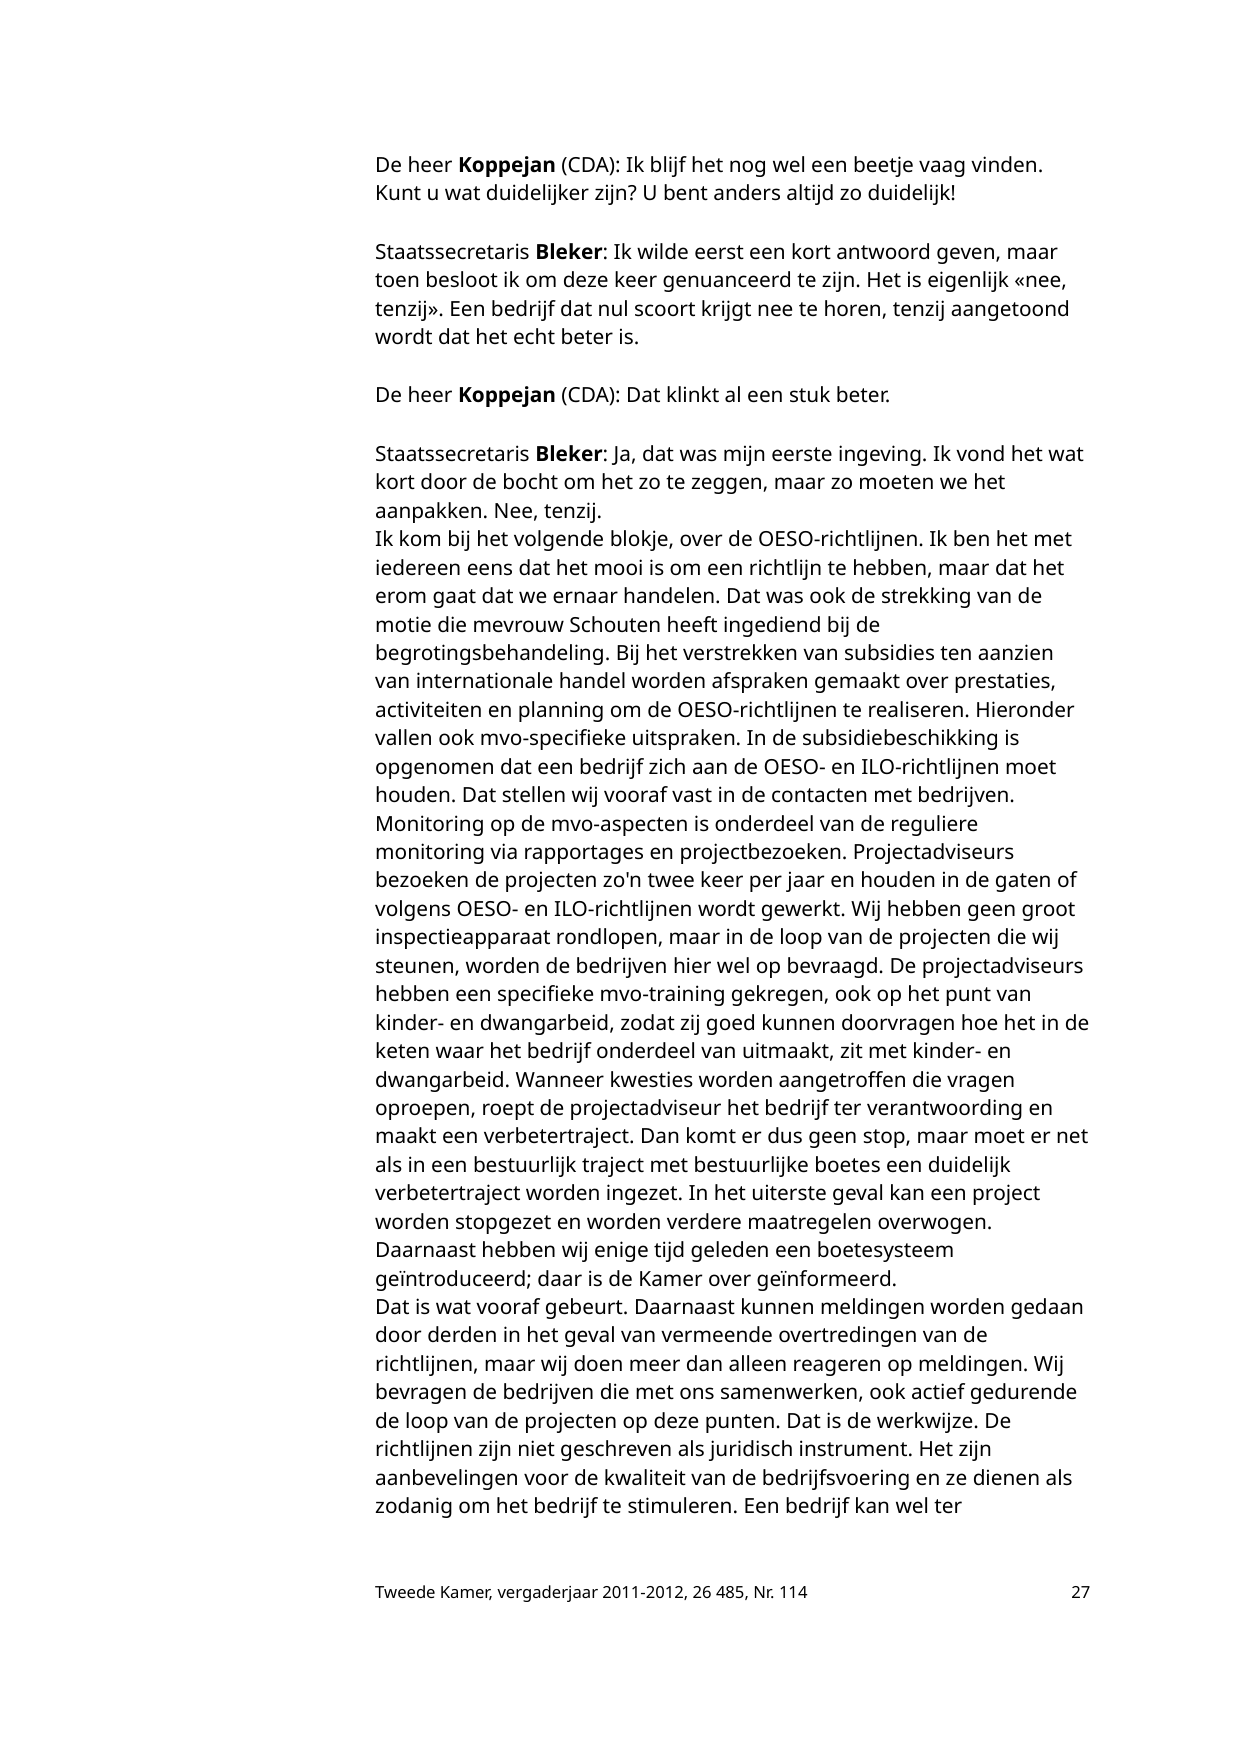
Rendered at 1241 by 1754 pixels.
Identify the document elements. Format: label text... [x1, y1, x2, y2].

text Ik kom bij het volgende blokje, over de OESO-richtlijnen. Ik ben het met iedereen eens dat het mooi is om een richtlijn te hebben, maar dat het erom gaat dat we ernaar handelen. Dat was ook de strekking van de motie die mevrouw Schouten heeft ingediend bij de begrotingsbehandeling. Bij het verstrekken van subsidies ten aanzien van internationale handel worden afspraken gemaakt over prestaties, activiteiten en planning om de OESO-richtlijnen te realiseren. Hieronder vallen ook mvo-specifieke uitspraken. In de subsidiebeschikking is opgenomen dat een bedrijf zich aan de OESO- en ILO-richtlijnen moet houden. Dat stellen wij vooraf vast in de contacten met bedrijven. Monitoring op de mvo-aspecten is onderdeel van de reguliere monitoring via rapportages en projectbezoeken. Projectadviseurs bezoeken de projecten zo'n twee keer per jaar en houden in de gaten of volgens OESO- en ILO-richtlijnen wordt gewerkt. Wij hebben geen groot inspectieapparaat rondlopen, maar in de loop van de projecten die wij steunen, worden de bedrijven hier wel op bevraagd. De projectadviseurs hebben een specifieke mvo-training gekregen, ook op het punt van kinder- en dwangarbeid, zodat zij goed kunnen doorvragen hoe het in de keten waar het bedrijf onderdeel van uitmaakt, zit met kinder- en dwangarbeid. Wanneer kwesties worden aangetroffen die vragen oproepen, roept de projectadviseur het bedrijf ter verantwoording en maakt een verbetertraject. Dan komt er dus geen stop, maar moet er net als in een bestuurlijk traject met bestuurlijke boetes een duidelijk verbetertraject worden ingezet. In het uiterste geval kan een project worden stopgezet en worden verdere maatregelen overwogen. Daarnaast hebben wij enige tijd geleden een boetesysteem geïntroduceerd; daar is de Kamer over geïnformeerd. [375, 524, 1090, 1292]
text Dat is wat vooraf gebeurt. Daarnaast kunnen meldingen worden gedaan door derden in het geval van vermeende overtredingen van de richtlijnen, maar wij doen meer dan alleen reageren op meldingen. Wij bevragen de bedrijven die met ons samenwerken, ook actief gedurende de loop van de projecten op deze punten. Dat is de werkwijze. De richtlijnen zijn niet geschreven als juridisch instrument. Het zijn aanbevelingen voor de kwaliteit van de bedrijfsvoering en ze dienen als zodanig om het bedrijf te stimuleren. Een bedrijf kan wel ter [375, 1292, 1090, 1520]
text Staatssecretaris Bleker: Ik wilde eerst een kort antwoord geven, maar toen besloot ik om deze keer genuanceerd te zijn. Het is eigenlijk «nee, tenzij». Een bedrijf dat nul scoort krijgt nee te horen, tenzij aangetoond wordt dat het echt beter is. [375, 237, 1090, 351]
text De heer Koppejan (CDA): Ik blijf het nog wel een beetje vaag vinden. Kunt u wat duidelijker zijn? U bent anders altijd zo duidelijk! [375, 150, 1090, 207]
text De heer Koppejan (CDA): Dat klinkt al een stuk beter. [375, 381, 1090, 409]
text Staatssecretaris Bleker: Ja, dat was mijn eerste ingeving. Ik vond het wat kort door de bocht om het zo te zeggen, maar zo moeten we het aanpakken. Nee, tenzij. [375, 439, 1090, 524]
